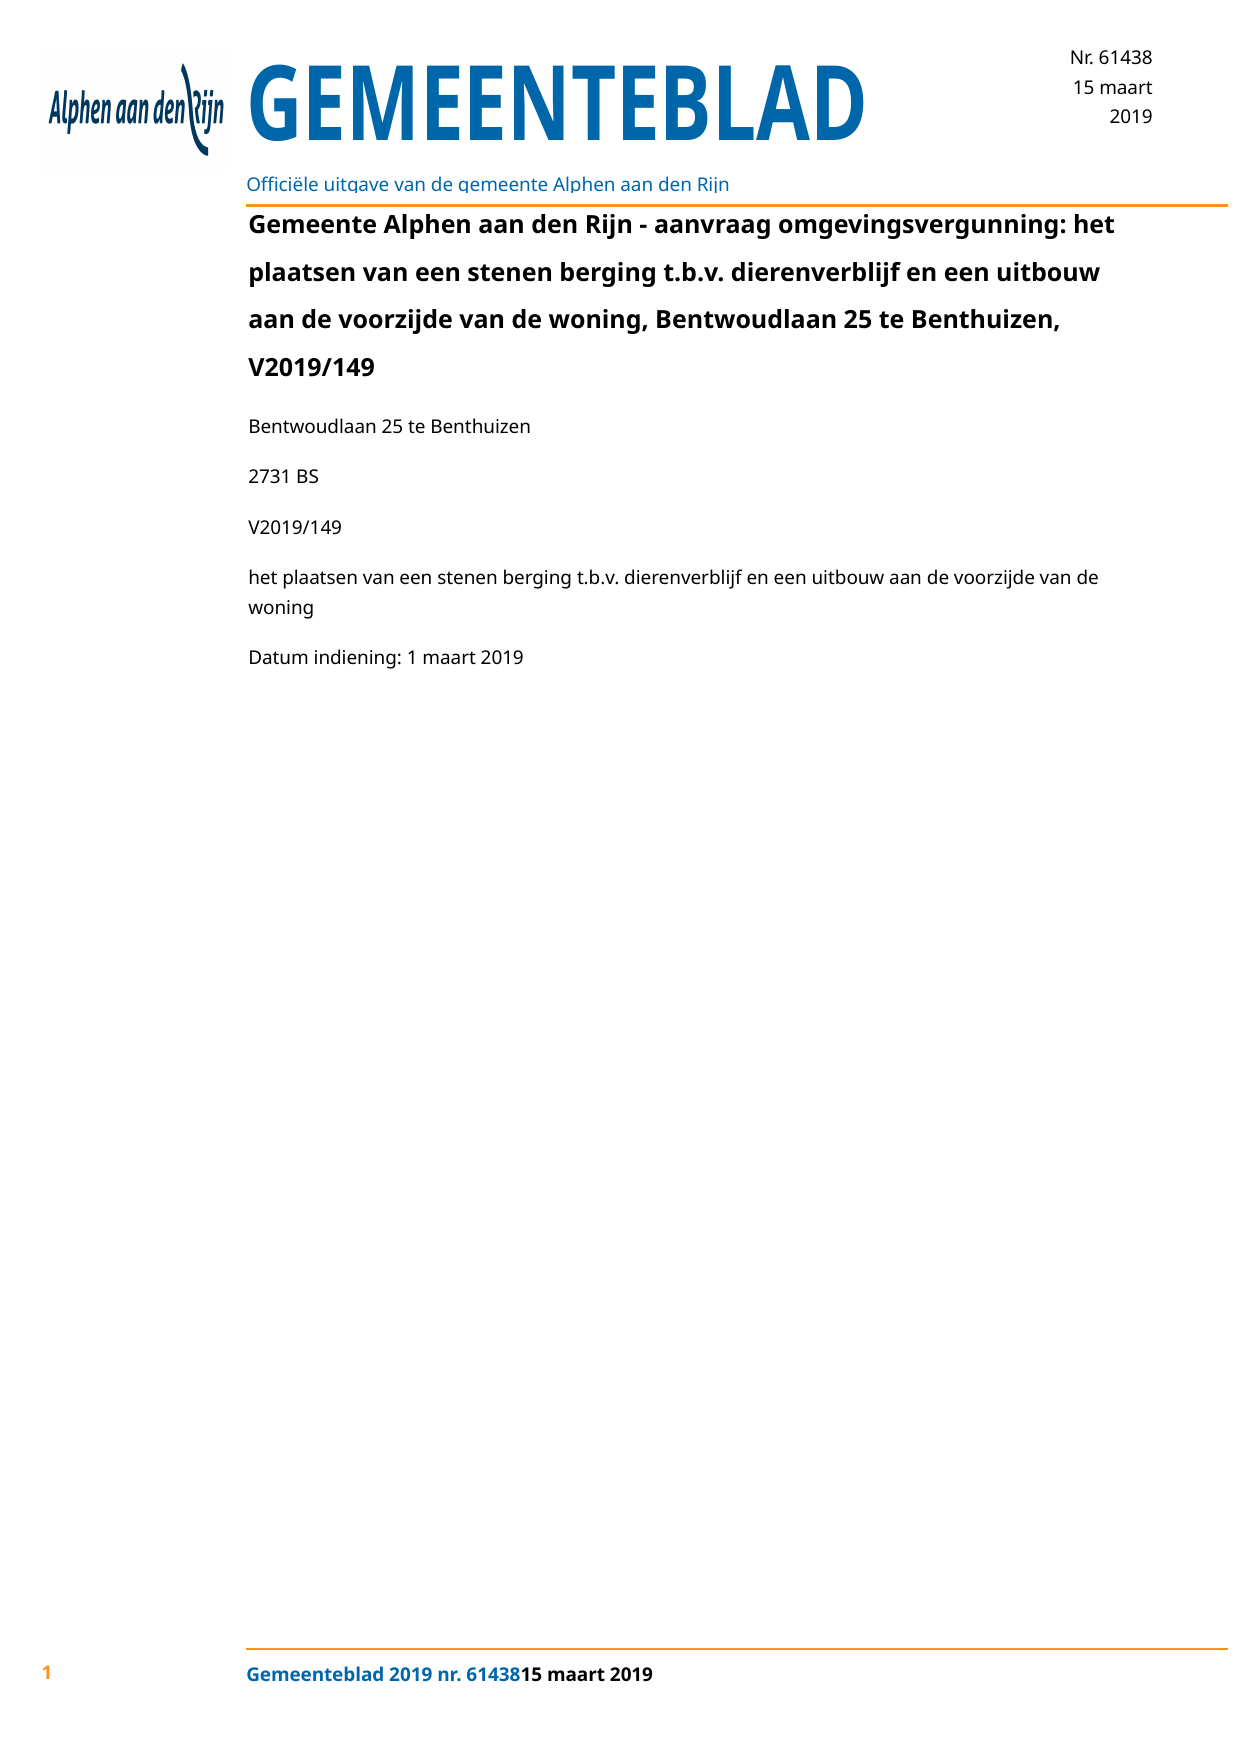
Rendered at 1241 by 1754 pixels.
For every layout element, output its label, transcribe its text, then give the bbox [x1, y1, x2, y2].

text Datum indiening: 1 maart 2019 [248, 644, 1152, 670]
picture [41, 47, 231, 172]
text V2019/149 [248, 514, 1152, 540]
text Bentwoudlaan 25 te Benthuizen [248, 413, 1152, 439]
text het plaatsen van een stenen berging t.b.v. dierenverblijf en een uitbouw aan de voorzijde van de woning [248, 564, 1152, 620]
text Gemeente Alphen aan den Rijn - aanvraag omgevingsvergunning: het plaatsen van een stenen berging t.b.v. dierenverblijf en een uitbouw aan de voorzijde van de woning, Bentwoudlaan 25 te Benthuizen, V2019/149 [248, 207, 1152, 384]
text 2731 BS [248, 463, 1152, 489]
